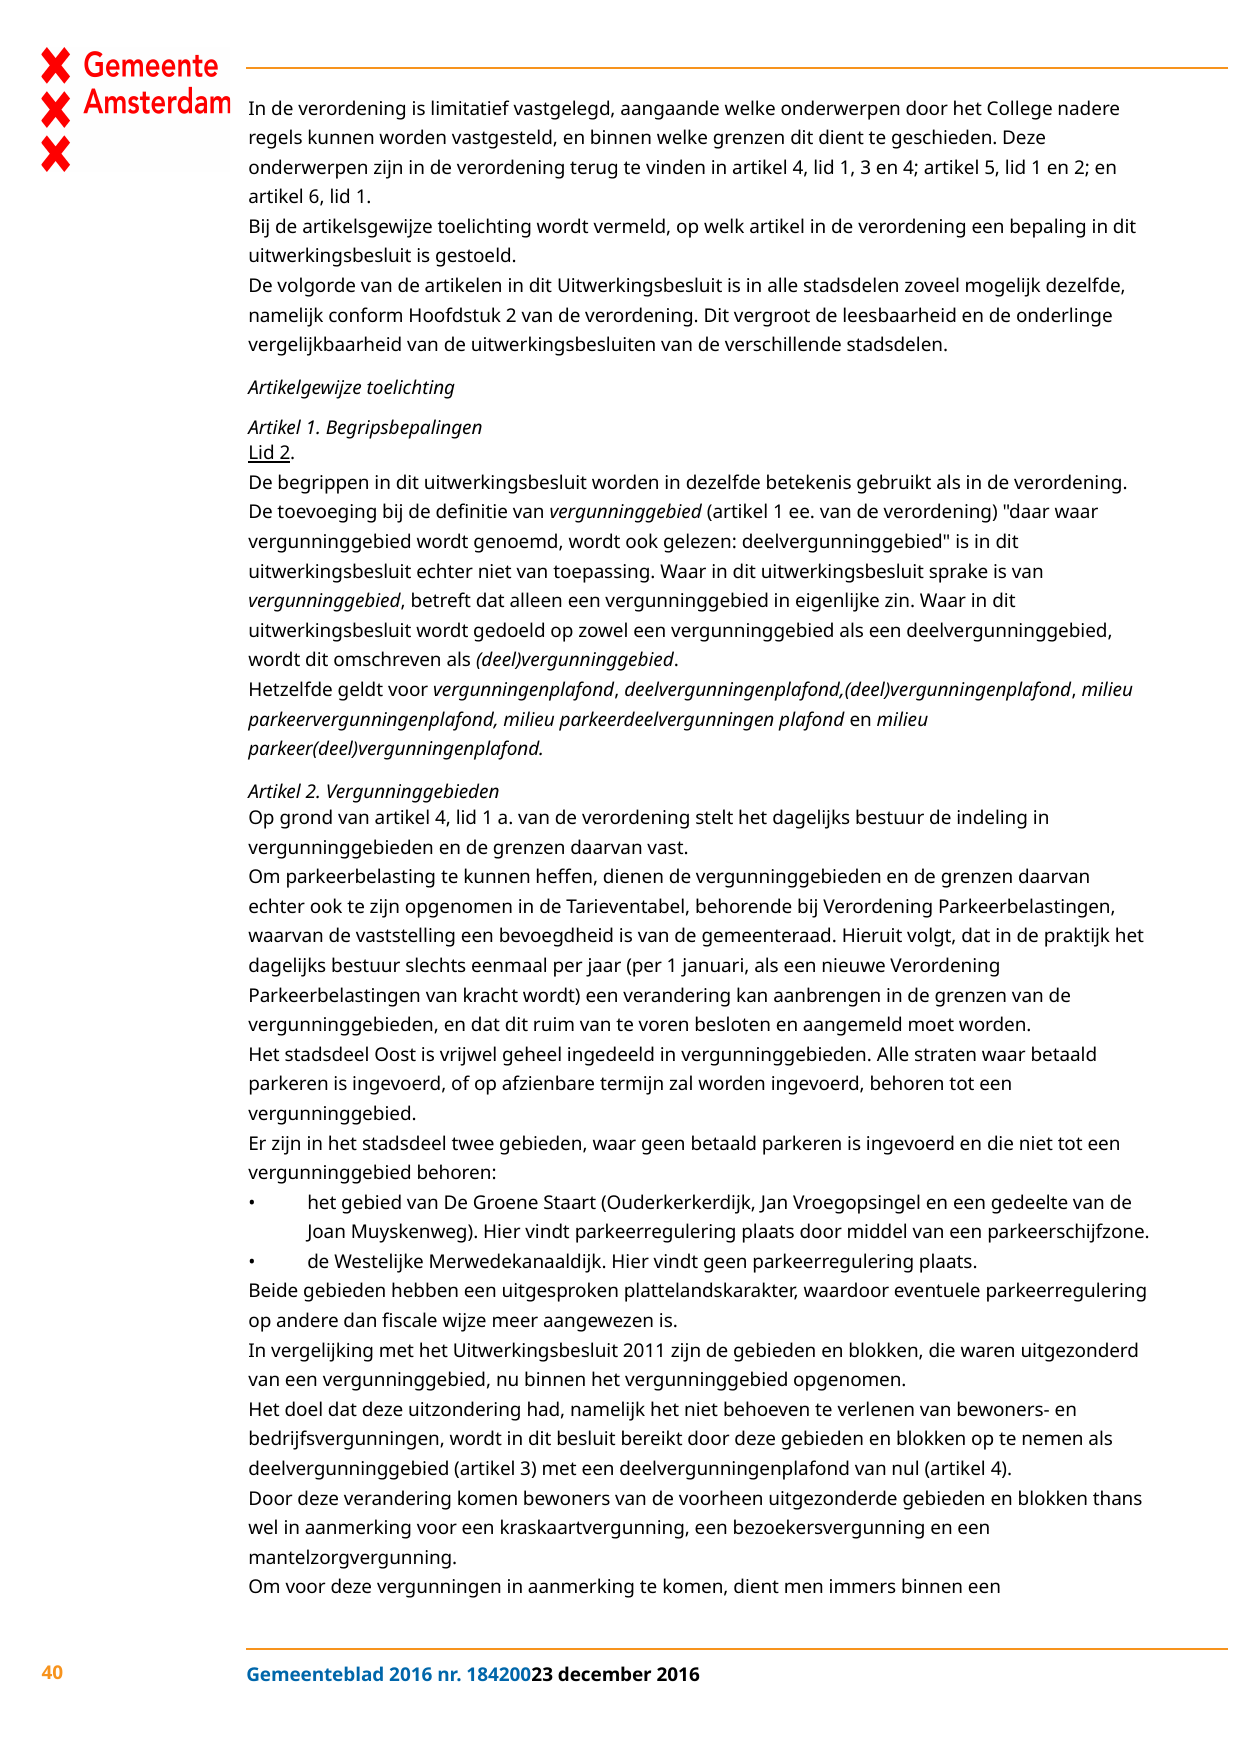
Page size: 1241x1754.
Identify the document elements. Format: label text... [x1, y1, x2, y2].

text Op grond van artikel 4, lid 1 a. van de verordening stelt het dagelijks bestuur de indeling in vergunninggebieden en de grenzen daarvan vast. [248, 804, 1152, 859]
text Het stadsdeel Oost is vrijwel geheel ingedeeld in vergunninggebieden. Alle straten waar betaald parkeren is ingevoerd, of op afzienbare termijn zal worden ingevoerd, behoren tot een vergunninggebied. [248, 1041, 1152, 1126]
text Om parkeerbelasting te kunnen heffen, dienen de vergunninggebieden en de grenzen daarvan echter ook te zijn opgenomen in de Tarieventabel, behorende bij Verordening Parkeerbelastingen, waarvan de vaststelling een bevoegdheid is van de gemeenteraad. Hieruit volgt, dat in de praktijk het dagelijks bestuur slechts eenmaal per jaar (per 1 januari, als een nieuwe Verordening Parkeerbelastingen van kracht wordt) een verandering kan aanbrengen in de grenzen van de vergunninggebieden, en dat dit ruim van te voren besloten en aangemeld moet worden. [248, 863, 1152, 1037]
list het gebied van De Groene Staart (Ouderkerkerdijk, Jan Vroegopsingel en een gedeelte van de Joan Muyskenweg). Hier vindt parkeerregulering plaats door middel van een parkeerschijfzone. [248, 1189, 1152, 1244]
picture [41, 47, 231, 172]
text In vergelijking met het Uitwerkingsbesluit 2011 zijn de gebieden en blokken, die waren uitgezonderd van een vergunninggebied, nu binnen het vergunninggebied opgenomen. [248, 1337, 1152, 1392]
text Om voor deze vergunningen in aanmerking te komen, dient men immers binnen een [248, 1573, 1152, 1599]
text Het doel dat deze uitzondering had, namelijk het niet behoeven te verlenen van bewoners- en bedrijfsvergunningen, wordt in dit besluit bereikt door deze gebieden en blokken op te nemen als deelvergunninggebied (artikel 3) met een deelvergunningenplafond van nul (artikel 4). [248, 1396, 1152, 1481]
text Er zijn in het stadsdeel twee gebieden, waar geen betaald parkeren is ingevoerd en die niet tot een vergunninggebied behoren: [248, 1130, 1152, 1185]
text Door deze verandering komen bewoners van de voorheen uitgezonderde gebieden en blokken thans wel in aanmerking voor een kraskaartvergunning, een bezoekersvergunning en een mantelzorgvergunning. [248, 1485, 1152, 1569]
text In de verordening is limitatief vastgelegd, aangaande welke onderwerpen door het College nadere regels kunnen worden vastgesteld, en binnen welke grenzen dit dient te geschieden. Deze onderwerpen zijn in de verordening terug te vinden in artikel 4, lid 1, 3 en 4; artikel 5, lid 1 en 2; en artikel 6, lid 1. [248, 95, 1152, 209]
text Artikelgewijze toelichting [248, 374, 1152, 400]
text De volgorde van de artikelen in dit Uitwerkingsbesluit is in alle stadsdelen zoveel mogelijk dezelfde, namelijk conform Hoofdstuk 2 van de verordening. Dit vergroot de leesbaarheid en de onderlinge vergelijkbaarheid van de uitwerkingsbesluiten van de verschillende stadsdelen. [248, 272, 1152, 357]
text Artikel 2. Vergunninggebieden [248, 778, 1152, 804]
text De toevoeging bij de definitie van vergunninggebied (artikel 1 ee. van de verordening) "daar waar vergunninggebied wordt genoemd, wordt ook gelezen: deelvergunninggebied" is in dit uitwerkingsbesluit echter niet van toepassing. Waar in dit uitwerkingsbesluit sprake is van vergunninggebied, betreft dat alleen een vergunninggebied in eigenlijke zin. Waar in dit uitwerkingsbesluit wordt gedoeld op zowel een vergunninggebied als een deelvergunninggebied, wordt dit omschreven als (deel)vergunninggebied. [248, 499, 1152, 672]
text Beide gebieden hebben een uitgesproken plattelandskarakter, waardoor eventuele parkeerregulering op andere dan fiscale wijze meer aangewezen is. [248, 1278, 1152, 1333]
text Artikel 1. Begripsbepalingen [248, 414, 1152, 439]
text De begrippen in dit uitwerkingsbesluit worden in dezelfde betekenis gebruikt als in de verordening. [248, 469, 1152, 495]
list de Westelijke Merwedekanaaldijk. Hier vindt geen parkeerregulering plaats. [248, 1248, 1152, 1274]
text Lid 2. [248, 439, 1152, 465]
text Hetzelfde geldt voor vergunningenplafond, deelvergunningenplafond,(deel)vergunningenplafond, milieu parkeervergunningenplafond, milieu parkeerdeelvergunningen plafond en milieu parkeer(deel)vergunningenplafond. [248, 676, 1152, 761]
text Bij de artikelsgewijze toelichting wordt vermeld, op welk artikel in de verordening een bepaling in dit uitwerkingsbesluit is gestoeld. [248, 213, 1152, 268]
